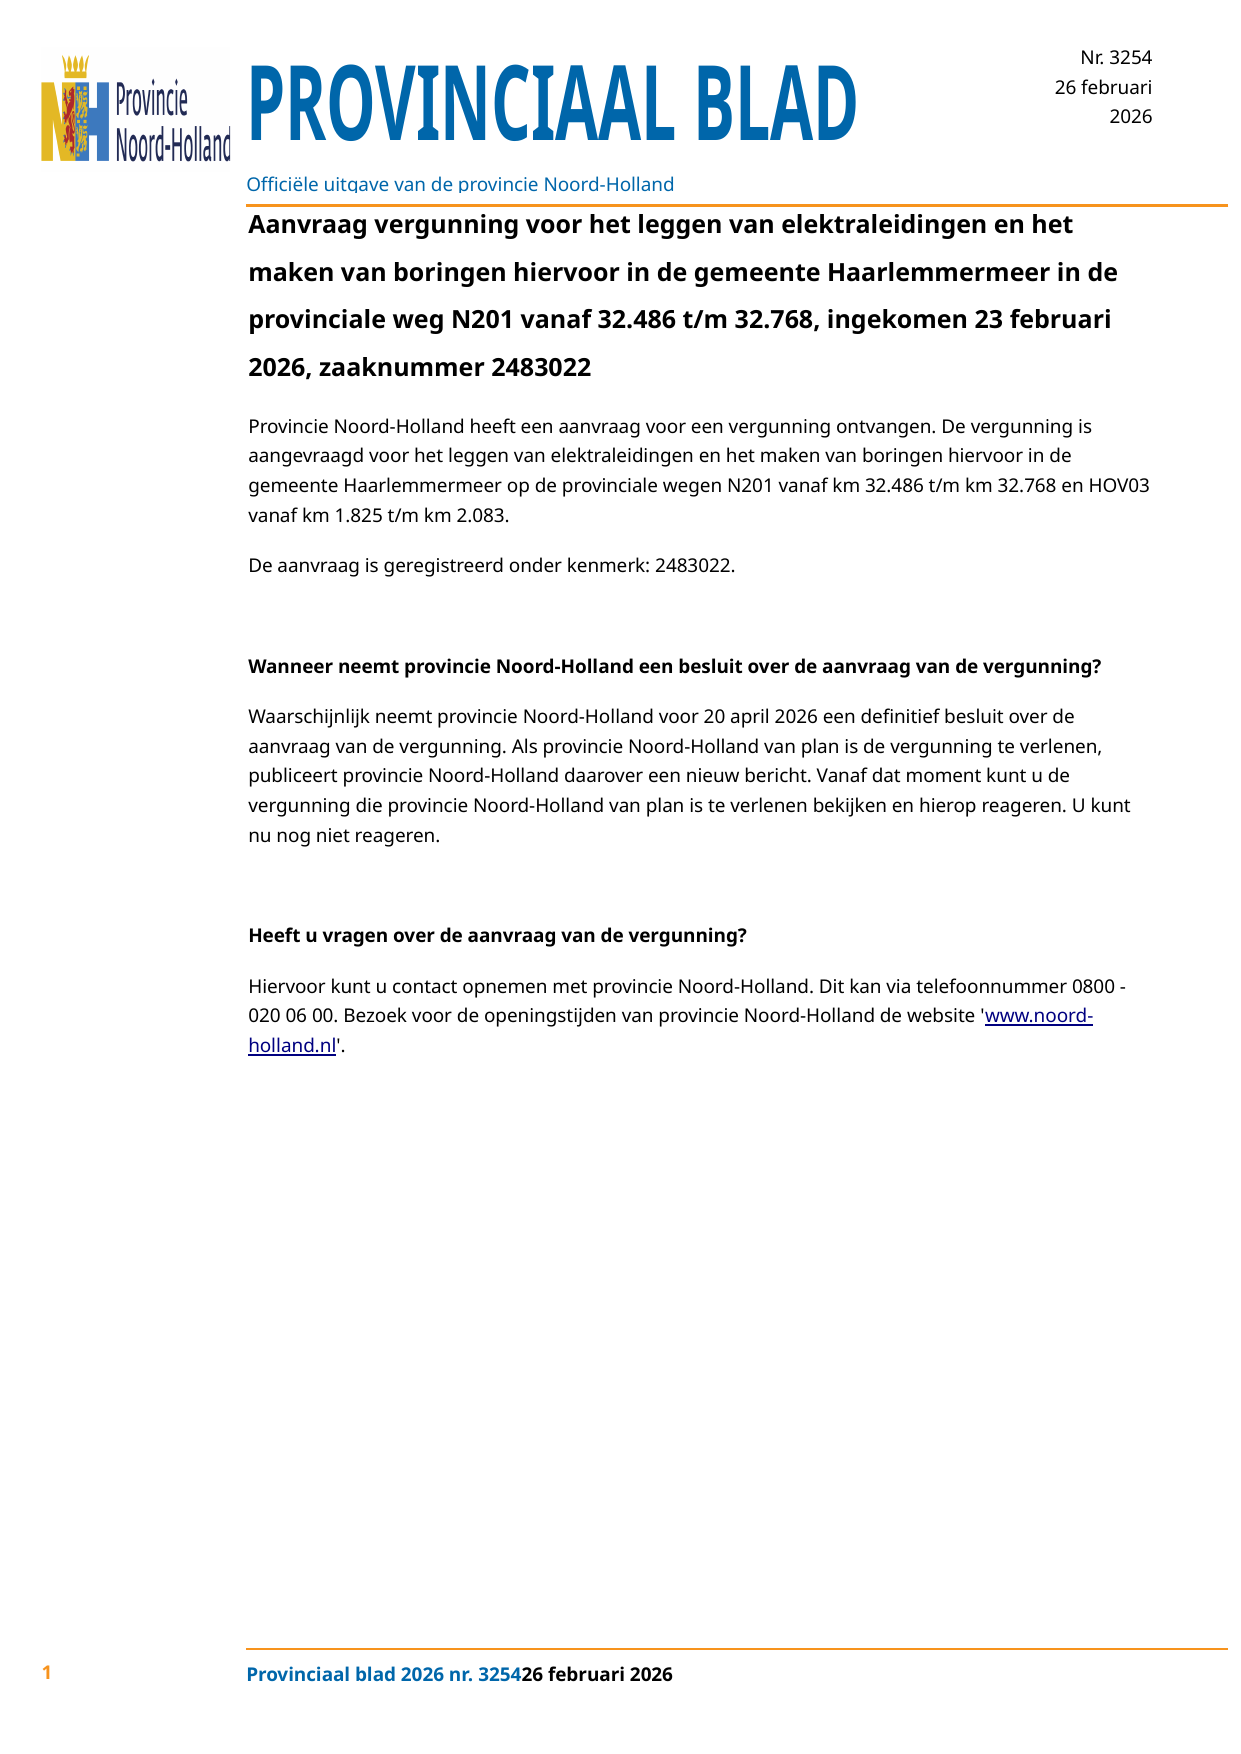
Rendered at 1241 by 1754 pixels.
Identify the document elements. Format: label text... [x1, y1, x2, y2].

text Waarschijnlijk neemt provincie Noord-Holland voor 20 april 2026 een definitief besluit over de aanvraag van de vergunning. Als provincie Noord-Holland van plan is de vergunning te verlenen, publiceert provincie Noord-Holland daarover een nieuw bericht. Vanaf dat moment kunt u de vergunning die provincie Noord-Holland van plan is te verlenen bekijken en hierop reageren. U kunt nu nog niet reageren. [248, 703, 1152, 848]
picture [41, 47, 231, 172]
text Provincie Noord-Holland heeft een aanvraag voor een vergunning ontvangen. De vergunning is aangevraagd voor het leggen van elektraleidingen en het maken van boringen hiervoor in de gemeente Haarlemmermeer op de provinciale wegen N201 vanaf km 32.486 t/m km 32.768 en HOV03 vanaf km 1.825 t/m km 2.083. [248, 413, 1152, 528]
text Heeft u vragen over de aanvraag van de vergunning? [248, 923, 1152, 948]
text Wanneer neemt provincie Noord-Holland een besluit over de aanvraag van de vergunning? [248, 653, 1152, 679]
text De aanvraag is geregistreerd onder kenmerk: 2483022. [248, 552, 1152, 578]
text Aanvraag vergunning voor het leggen van elektraleidingen en het maken van boringen hiervoor in de gemeente Haarlemmermeer in de provinciale weg N201 vanaf 32.486 t/m 32.768, ingekomen 23 februari 2026, zaaknummer 2483022 [248, 207, 1152, 384]
text Hiervoor kunt u contact opnemen met provincie Noord-Holland. Dit kan via telefoonnummer 0800 - 020 06 00. Bezoek voor de openingstijden van provincie Noord-Holland de website 'www.noord-holland.nl'. [248, 973, 1152, 1058]
